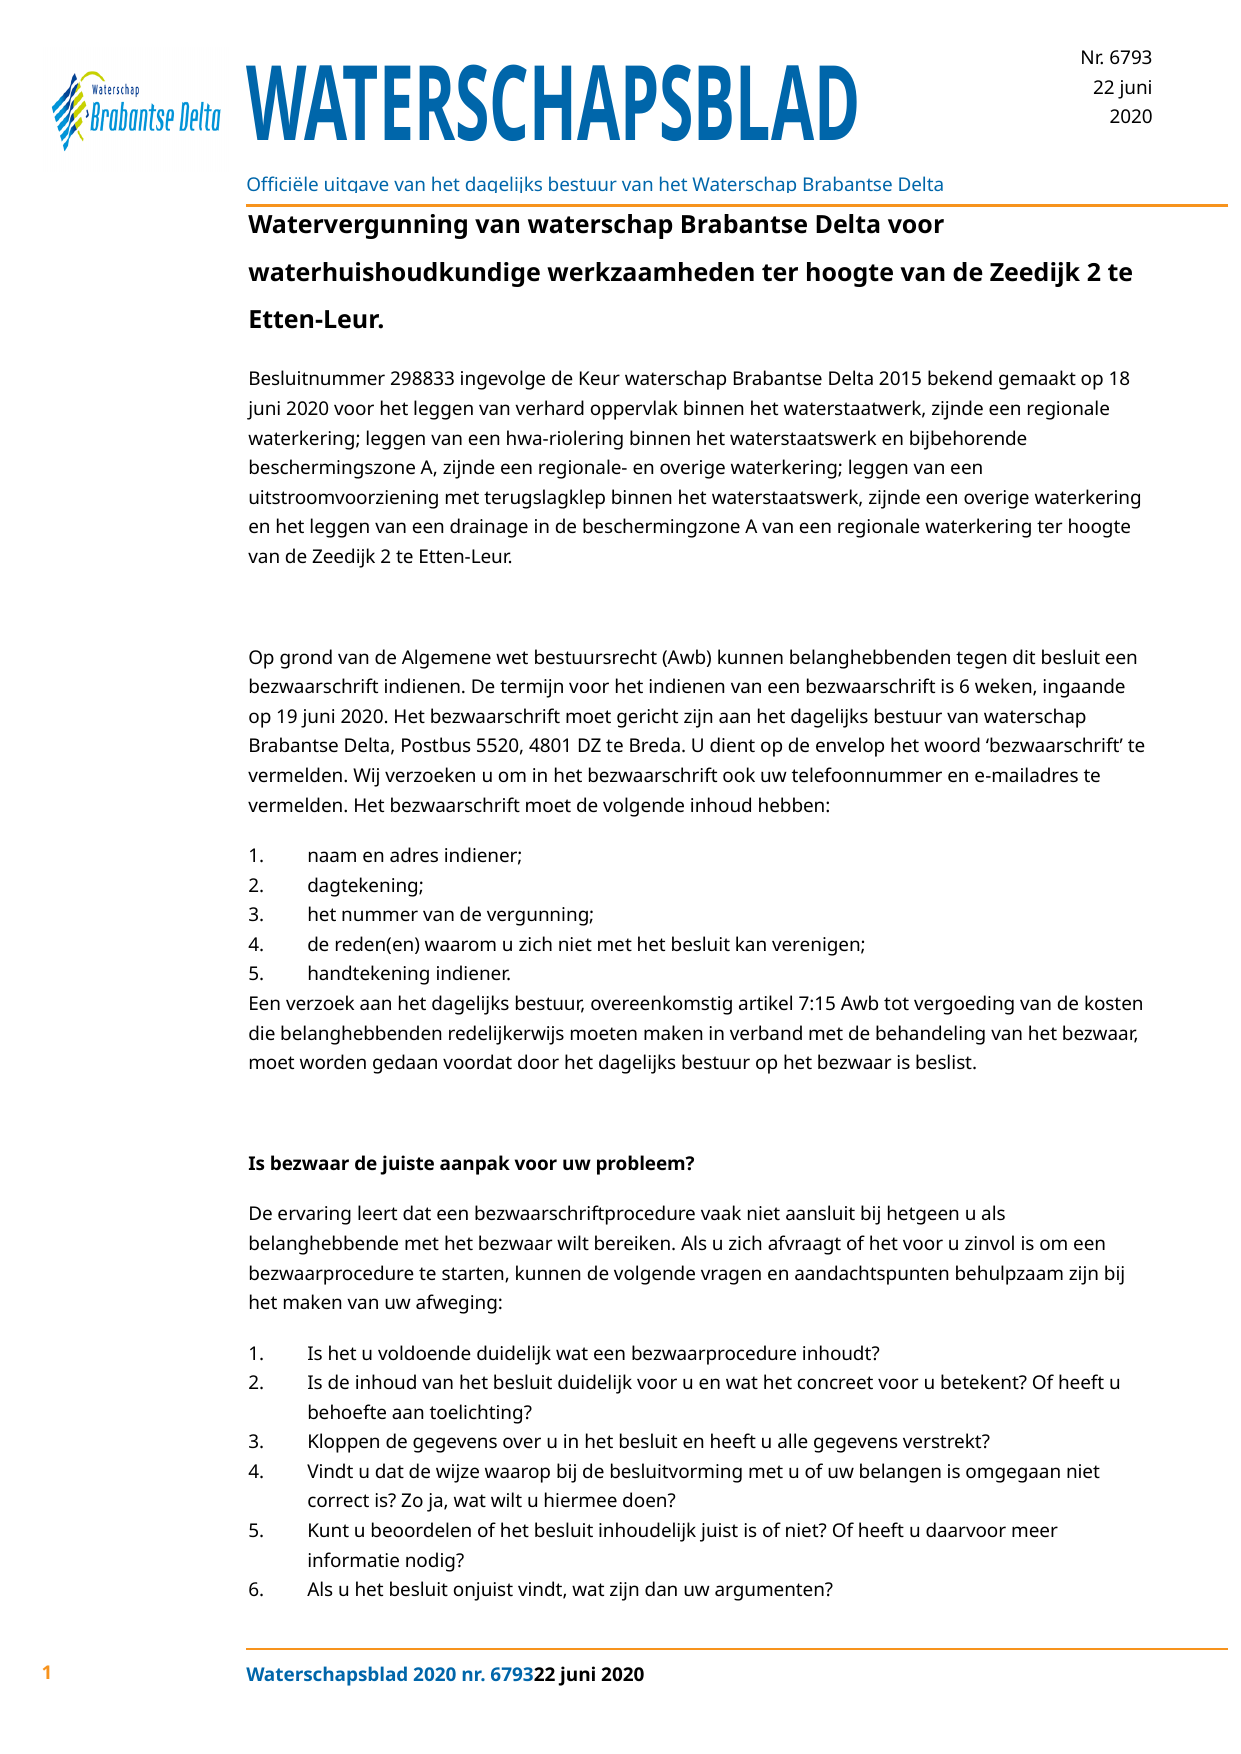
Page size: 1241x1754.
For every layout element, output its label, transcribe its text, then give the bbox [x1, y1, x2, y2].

list Kunt u beoordelen of het besluit inhoudelijk juist is of niet? Of heeft u daarvoor meer informatie nodig? [248, 1517, 1152, 1572]
list Is het u voldoende duidelijk wat een bezwaarprocedure inhoudt? [248, 1340, 1152, 1365]
text Op grond van de Algemene wet bestuursrecht (Awb) kunnen belanghebbenden tegen dit besluit een bezwaarschrift indienen. De termijn voor het indienen van een bezwaarschrift is 6 weken, ingaande op 19 juni 2020. Het bezwaarschrift moet gericht zijn aan het dagelijks bestuur van waterschap Brabantse Delta, Postbus 5520, 4801 DZ te Breda. U dient op de envelop het woord ‘bezwaarschrift’ te vermelden. Wij verzoeken u om in het bezwaarschrift ook uw telefoonnummer en e‑mailadres te vermelden. Het bezwaarschrift moet de volgende inhoud hebben: [248, 644, 1152, 817]
list dagtekening; [248, 872, 1152, 897]
list naam en adres indiener; [248, 842, 1152, 868]
list het nummer van de vergunning; [248, 901, 1152, 927]
list Is de inhoud van het besluit duidelijk voor u en wat het concreet voor u betekent? Of heeft u behoefte aan toelichting? [248, 1369, 1152, 1424]
list Kloppen de gegevens over u in het besluit en heeft u alle gegevens verstrekt? [248, 1428, 1152, 1454]
list de reden(en) waarom u zich niet met het besluit kan verenigen; [248, 931, 1152, 957]
picture [41, 47, 231, 172]
text De ervaring leert dat een bezwaarschriftprocedure vaak niet aansluit bij hetgeen u als belanghebbende met het bezwaar wilt bereiken. Als u zich afvraagt of het voor u zinvol is om een bezwaarprocedure te starten, kunnen de volgende vragen en aandachtspunten behulpzaam zijn bij het maken van uw afweging: [248, 1201, 1152, 1315]
list Vindt u dat de wijze waarop bij de besluitvorming met u of uw belangen is omgegaan niet correct is? Zo ja, wat wilt u hiermee doen? [248, 1458, 1152, 1513]
text Besluitnummer 298833 ingevolge de Keur waterschap Brabantse Delta 2015 bekend gemaakt op 18 juni 2020 voor het leggen van verhard oppervlak binnen het waterstaatwerk, zijnde een regionale waterkering; leggen van een hwa-riolering binnen het waterstaatswerk en bijbehorende beschermingszone A, zijnde een regionale- en overige waterkering; leggen van een uitstroomvoorziening met terugslagklep binnen het waterstaatswerk, zijnde een overige waterkering en het leggen van een drainage in de beschermingzone A van een regionale waterkering ter hoogte van de Zeedijk 2 te Etten-Leur. [248, 366, 1152, 569]
text Een verzoek aan het dagelijks bestuur, overeenkomstig artikel 7:15 Awb tot vergoeding van de kosten die belanghebbenden redelijkerwijs moeten maken in verband met de behandeling van het bezwaar, moet worden gedaan voordat door het dagelijks bestuur op het bezwaar is beslist. [248, 990, 1152, 1075]
text Watervergunning van waterschap Brabantse Delta voor waterhuishoudkundige werkzaamheden ter hoogte van de Zeedijk 2 te Etten-Leur. [248, 207, 1152, 336]
text Is bezwaar de juiste aanpak voor uw probleem? [248, 1150, 1152, 1176]
list handtekening indiener. [248, 961, 1152, 986]
list Als u het besluit onjuist vindt, wat zijn dan uw argumenten? [248, 1576, 1152, 1602]
